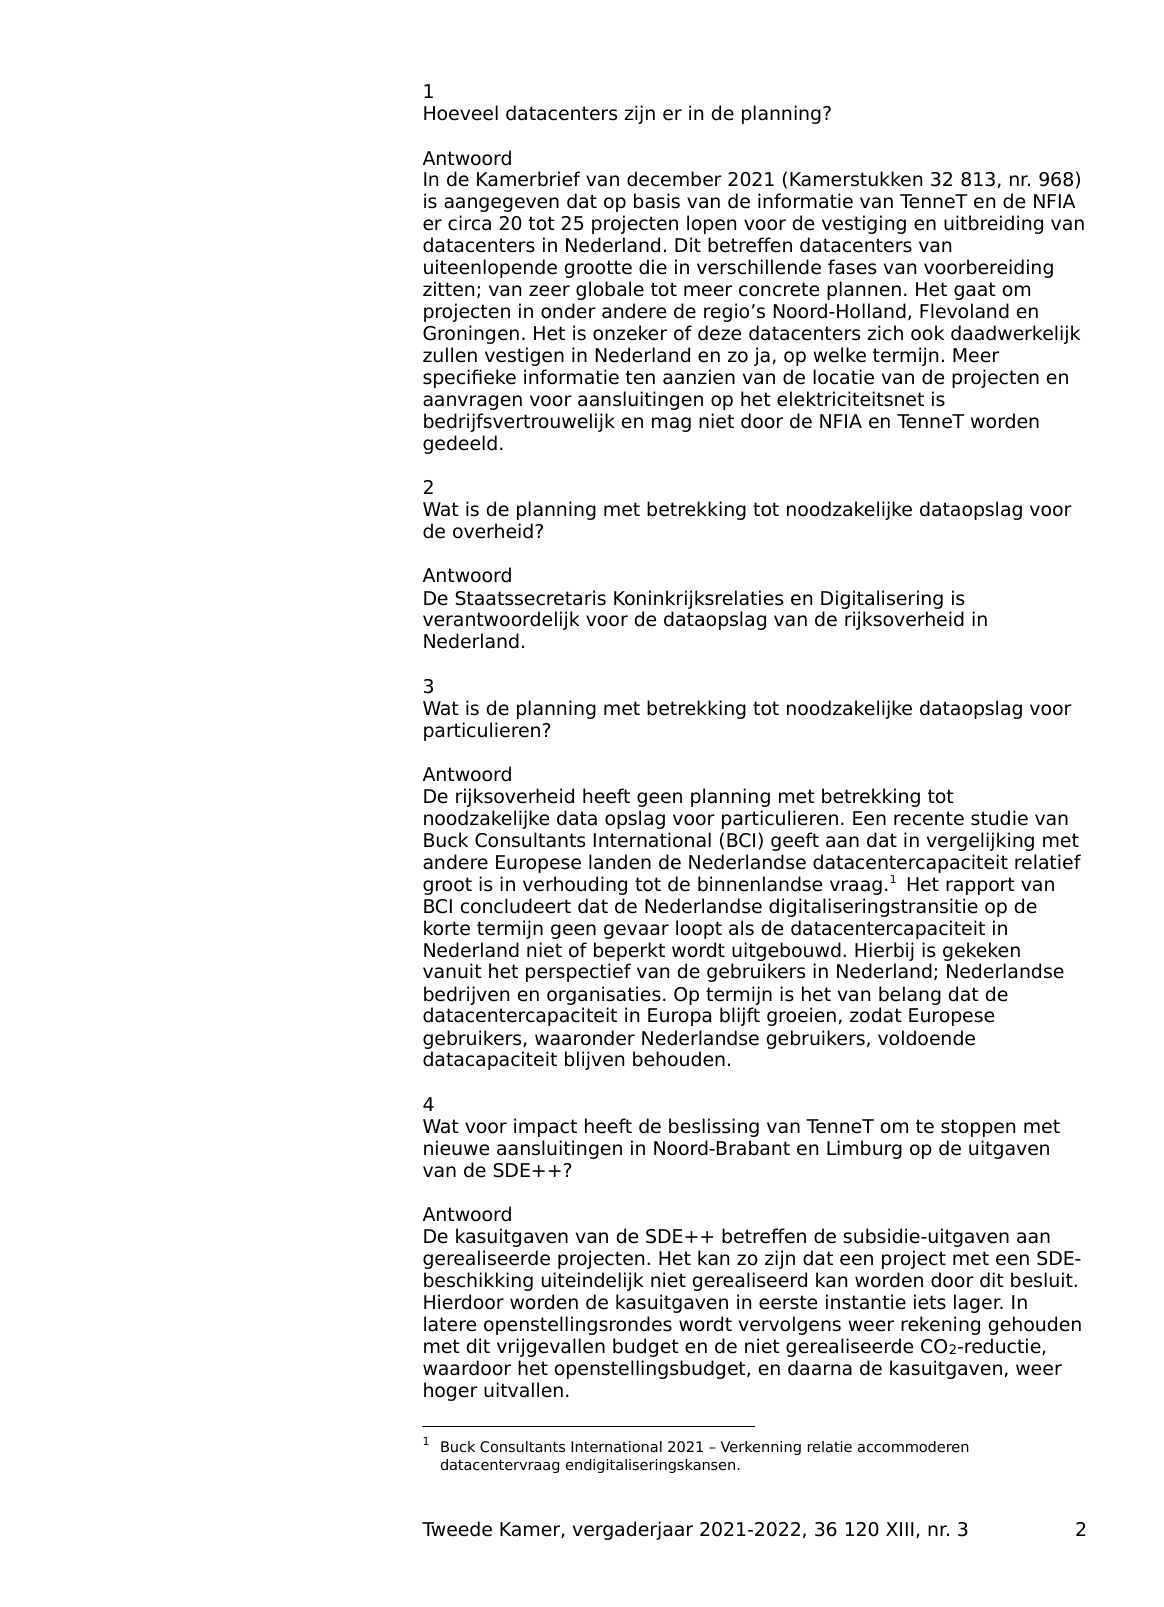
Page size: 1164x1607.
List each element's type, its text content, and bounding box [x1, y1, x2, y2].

text Wat is de planning met betrekking tot noodzakelijke dataopslag voor particulieren? [422, 697, 1087, 741]
text In de Kamerbrief van december 2021 (Kamerstukken 32 813, nr. 968) is aangegeven dat op basis van de informatie van TenneT en de NFIA er circa 20 tot 25 projecten lopen voor de vestiging en uitbreiding van datacenters in Nederland. Dit betreffen datacenters van uiteenlopende grootte die in verschillende fases van voorbereiding zitten; van zeer globale tot meer concrete plannen. Het gaat om projecten in onder andere de regio’s Noord-Holland, Flevoland en Groningen. Het is onzeker of deze datacenters zich ook daadwerkelijk zullen vestigen in Nederland en zo ja, op welke termijn. Meer specifieke informatie ten aanzien van de locatie van de projecten en aanvragen voor aansluitingen op het elektriciteitsnet is bedrijfsvertrouwelijk en mag niet door de NFIA en TenneT worden gedeeld. [422, 169, 1087, 455]
text De rijksoverheid heeft geen planning met betrekking tot noodzakelijke data opslag voor particulieren. Een recente studie van Buck Consultants International (BCI) geeft aan dat in vergelijking met andere Europese landen de Nederlandse datacentercapaciteit relatief groot is in verhouding tot de binnenlandse vraag. Het rapport van BCI concludeert dat de Nederlandse digitaliseringstransitie op de korte termijn geen gevaar loopt als de datacentercapaciteit in Nederland niet of beperkt wordt uitgebouwd. Hierbij is gekeken vanuit het perspectief van de gebruikers in Nederland; Nederlandse bedrijven en organisaties. Op termijn is het van belang dat de datacentercapaciteit in Europa blijft groeien, zodat Europese gebruikers, waaronder Nederlandse gebruikers, voldoende datacapaciteit blijven behouden. [422, 786, 1087, 1071]
text Antwoord [422, 1204, 1087, 1226]
text Antwoord [422, 764, 1087, 786]
text 2 [422, 477, 1087, 499]
text 4 [422, 1093, 1087, 1116]
text De kasuitgaven van de SDE++ betreffen de subsidie-uitgaven aan gerealiseerde projecten. Het kan zo zijn dat een project met een SDE-beschikking uiteindelijk niet gerealiseerd kan worden door dit besluit. Hierdoor worden de kasuitgaven in eerste instantie iets lager. In latere openstellingsrondes wordt vervolgens weer rekening gehouden met dit vrijgevallen budget en de niet gerealiseerde CO2-reductie, waardoor het openstellingsbudget, en daarna de kasuitgaven, weer hoger uitvallen. [422, 1226, 1087, 1401]
text 3 [422, 676, 1087, 697]
text Wat voor impact heeft de beslissing van TenneT om te stoppen met nieuwe aansluitingen in Noord-Brabant en Limburg op de uitgaven van de SDE++? [422, 1116, 1087, 1181]
text De Staatssecretaris Koninkrijksrelaties en Digitalisering is verantwoordelijk voor de dataopslag van de rijksoverheid in Nederland. [422, 587, 1087, 653]
text Hoeveel datacenters zijn er in de planning? [422, 103, 1087, 125]
text Antwoord [422, 565, 1087, 587]
text Antwoord [422, 147, 1087, 169]
text Wat is de planning met betrekking tot noodzakelijke dataopslag voor de overheid? [422, 499, 1087, 543]
text Buck Consultants International 2021 – Verkenning relatie accommoderen datacentervraag endigitaliseringskansen. [422, 1435, 1087, 1474]
text 1 [422, 81, 1087, 103]
